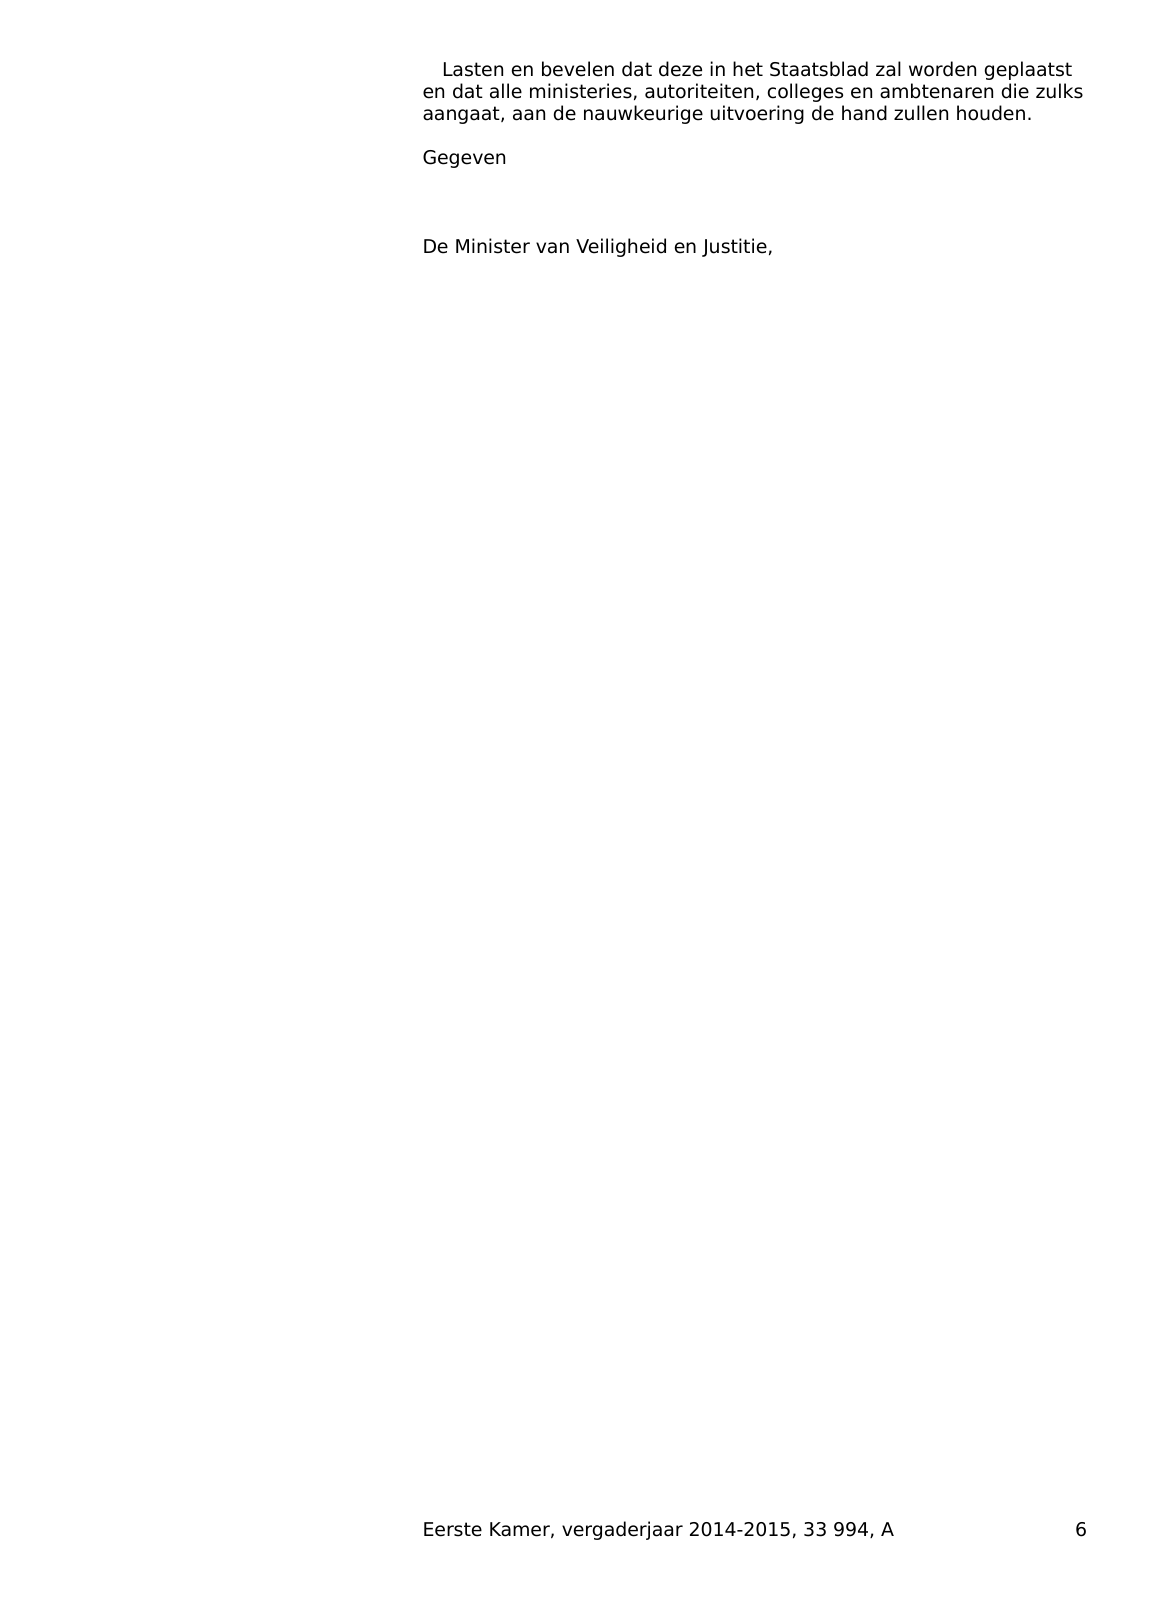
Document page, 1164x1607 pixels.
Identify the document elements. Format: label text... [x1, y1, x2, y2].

text Gegeven [422, 147, 1087, 169]
text Lasten en bevelen dat deze in het Staatsblad zal worden geplaatst en dat alle ministeries, autoriteiten, colleges en ambtenaren die zulks aangaat, aan de nauwkeurige uitvoering de hand zullen houden. [422, 59, 1087, 125]
text De Minister van Veiligheid en Justitie, [422, 236, 1087, 258]
